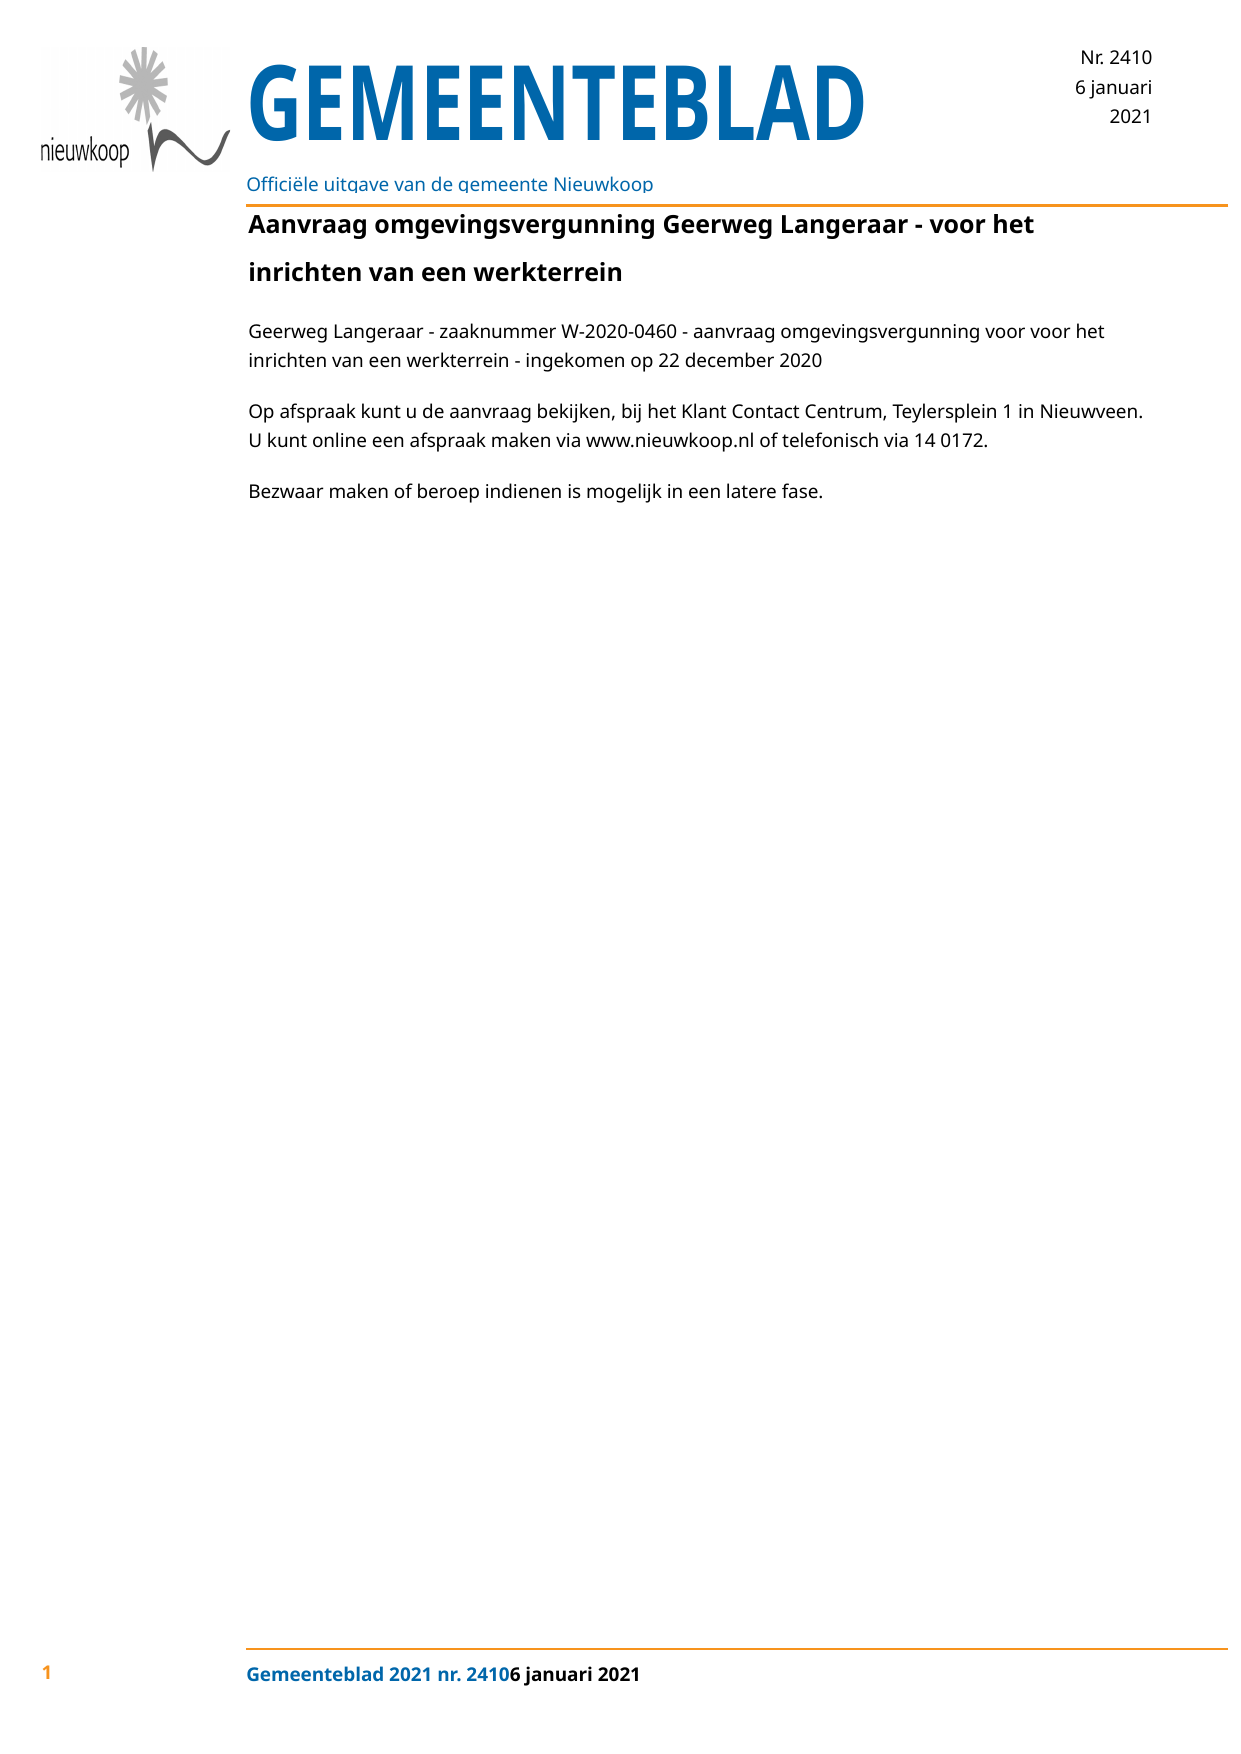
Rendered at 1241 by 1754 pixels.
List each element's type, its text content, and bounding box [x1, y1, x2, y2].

text Aanvraag omgevingsvergunning Geerweg Langeraar - voor het inrichten van een werkterrein [248, 207, 1152, 288]
text Geerweg Langeraar - zaaknummer W-2020-0460 - aanvraag omgevingsvergunning voor voor het inrichten van een werkterrein - ingekomen op 22 december 2020 [248, 318, 1152, 373]
text Bezwaar maken of beroep indienen is mogelijk in een latere fase. [248, 478, 1152, 504]
picture [41, 47, 231, 172]
text Op afspraak kunt u de aanvraag bekijken, bij het Klant Contact Centrum, Teylersplein 1 in Nieuwveen. U kunt online een afspraak maken via www.nieuwkoop.nl of telefonisch via 14 0172. [248, 398, 1152, 453]
